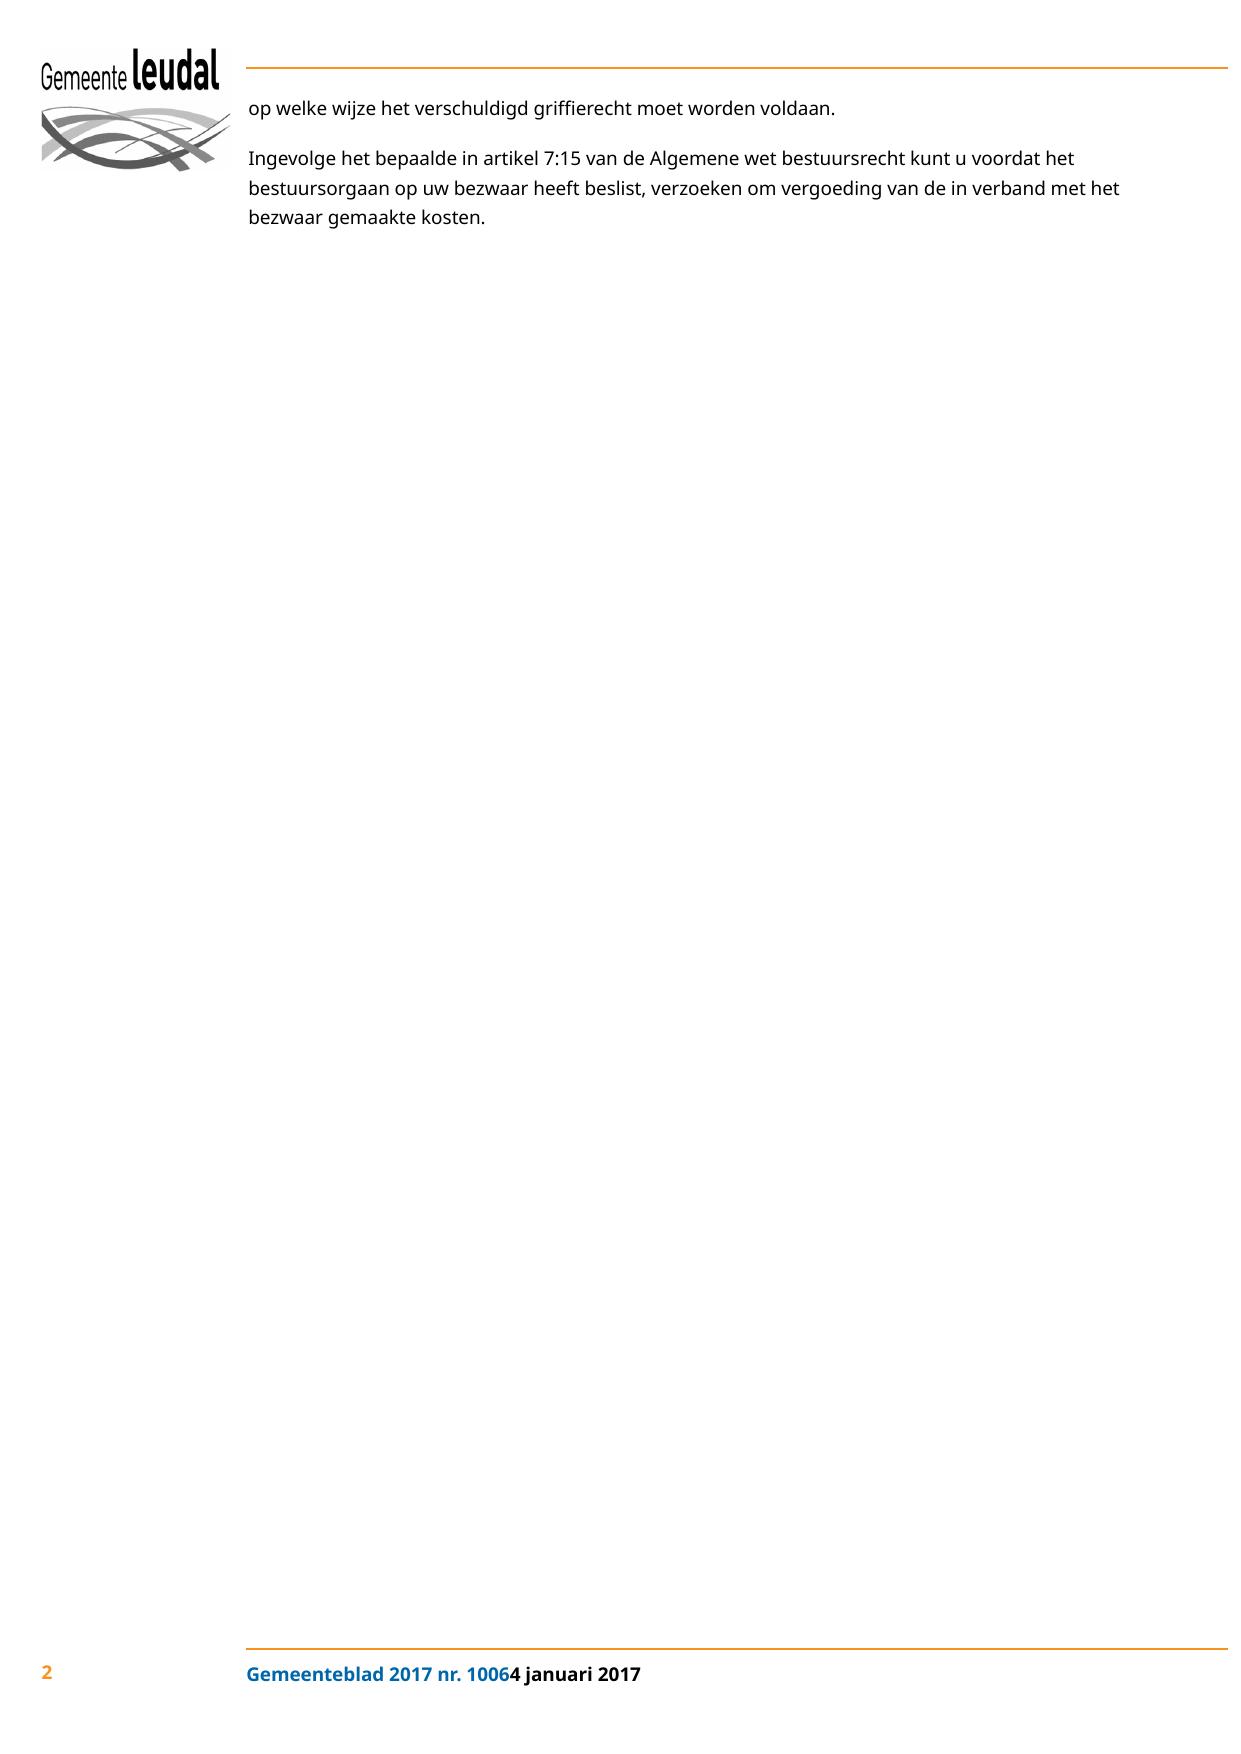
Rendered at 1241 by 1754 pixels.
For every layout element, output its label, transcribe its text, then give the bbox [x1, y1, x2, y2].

text op welke wijze het verschuldigd griffierecht moet worden voldaan. [248, 95, 1152, 121]
picture [41, 47, 231, 172]
text Ingevolge het bepaalde in artikel 7:15 van de Algemene wet bestuursrecht kunt u voordat het bestuursorgaan op uw bezwaar heeft beslist, verzoeken om vergoeding van de in verband met het bezwaar gemaakte kosten. [248, 145, 1152, 230]
